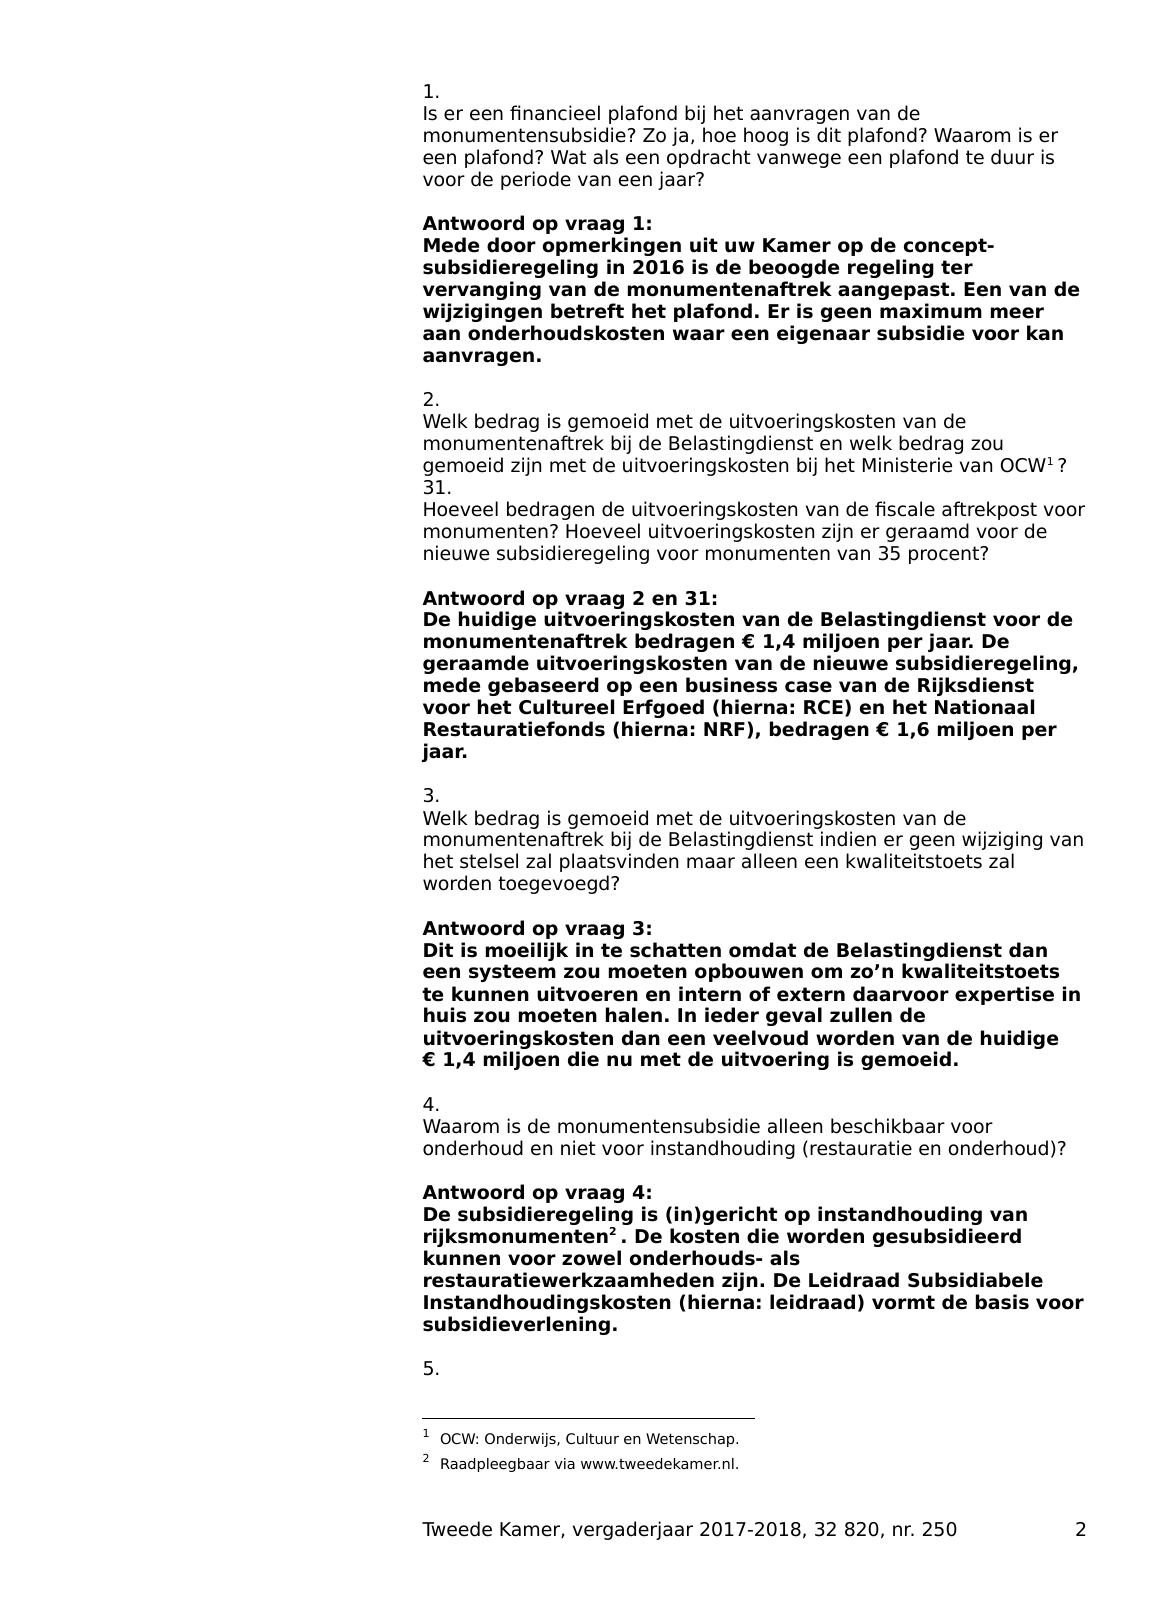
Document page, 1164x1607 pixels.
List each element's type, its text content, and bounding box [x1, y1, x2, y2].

text Antwoord op vraag 2 en 31: [422, 587, 1087, 609]
text Antwoord op vraag 1: [422, 213, 1087, 235]
text De subsidieregeling is (in)gericht op instandhouding van rijksmonumenten. De kosten die worden gesubsidieerd kunnen voor zowel onderhouds- als restauratiewerkzaamheden zijn. De Leidraad Subsidiabele Instandhoudingskosten (hierna: leidraad) vormt de basis voor subsidieverlening. [422, 1204, 1087, 1336]
text 5. [422, 1358, 1087, 1380]
text OCW: Onderwijs, Cultuur en Wetenschap. [422, 1427, 1087, 1449]
text Hoeveel bedragen de uitvoeringskosten van de fiscale aftrekpost voor monumenten? Hoeveel uitvoeringskosten zijn er geraamd voor de nieuwe subsidieregeling voor monumenten van 35 procent? [422, 499, 1087, 565]
text 3. [422, 785, 1087, 807]
text Welk bedrag is gemoeid met de uitvoeringskosten van de monumentenaftrek bij de Belastingdienst indien er geen wijziging van het stelsel zal plaatsvinden maar alleen een kwaliteitstoets zal worden toegevoegd? [422, 807, 1087, 895]
text Antwoord op vraag 3: [422, 917, 1087, 939]
text Mede door opmerkingen uit uw Kamer op de concept-subsidieregeling in 2016 is de beoogde regeling ter vervanging van de monumentenaftrek aangepast. Een van de wijzigingen betreft het plafond. Er is geen maximum meer aan onderhoudskosten waar een eigenaar subsidie voor kan aanvragen. [422, 235, 1087, 367]
text Welk bedrag is gemoeid met de uitvoeringskosten van de monumentenaftrek bij de Belastingdienst en welk bedrag zou gemoeid zijn met de uitvoeringskosten bij het Ministerie van OCW? [422, 411, 1087, 477]
text Waarom is de monumentensubsidie alleen beschikbaar voor onderhoud en niet voor instandhouding (restauratie en onderhoud)? [422, 1116, 1087, 1159]
text De huidige uitvoeringskosten van de Belastingdienst voor de monumentenaftrek bedragen € 1,4 miljoen per jaar. De geraamde uitvoeringskosten van de nieuwe subsidieregeling, mede gebaseerd op een business case van de Rijksdienst voor het Cultureel Erfgoed (hierna: RCE) en het Nationaal Restauratiefonds (hierna: NRF), bedragen € 1,6 miljoen per jaar. [422, 609, 1087, 763]
text Antwoord op vraag 4: [422, 1182, 1087, 1204]
text Raadpleegbaar via www.tweedekamer.nl. [422, 1452, 1087, 1474]
text 1. [422, 81, 1087, 103]
text Is er een financieel plafond bij het aanvragen van de monumentensubsidie? Zo ja, hoe hoog is dit plafond? Waarom is er een plafond? Wat als een opdracht vanwege een plafond te duur is voor de periode van een jaar? [422, 103, 1087, 191]
text 2. [422, 389, 1087, 411]
text Dit is moeilijk in te schatten omdat de Belastingdienst dan een systeem zou moeten opbouwen om zo’n kwaliteitstoets te kunnen uitvoeren en intern of extern daarvoor expertise in huis zou moeten halen. In ieder geval zullen de uitvoeringskosten dan een veelvoud worden van de huidige € 1,4 miljoen die nu met de uitvoering is gemoeid. [422, 939, 1087, 1071]
text 4. [422, 1093, 1087, 1116]
text 31. [422, 477, 1087, 499]
